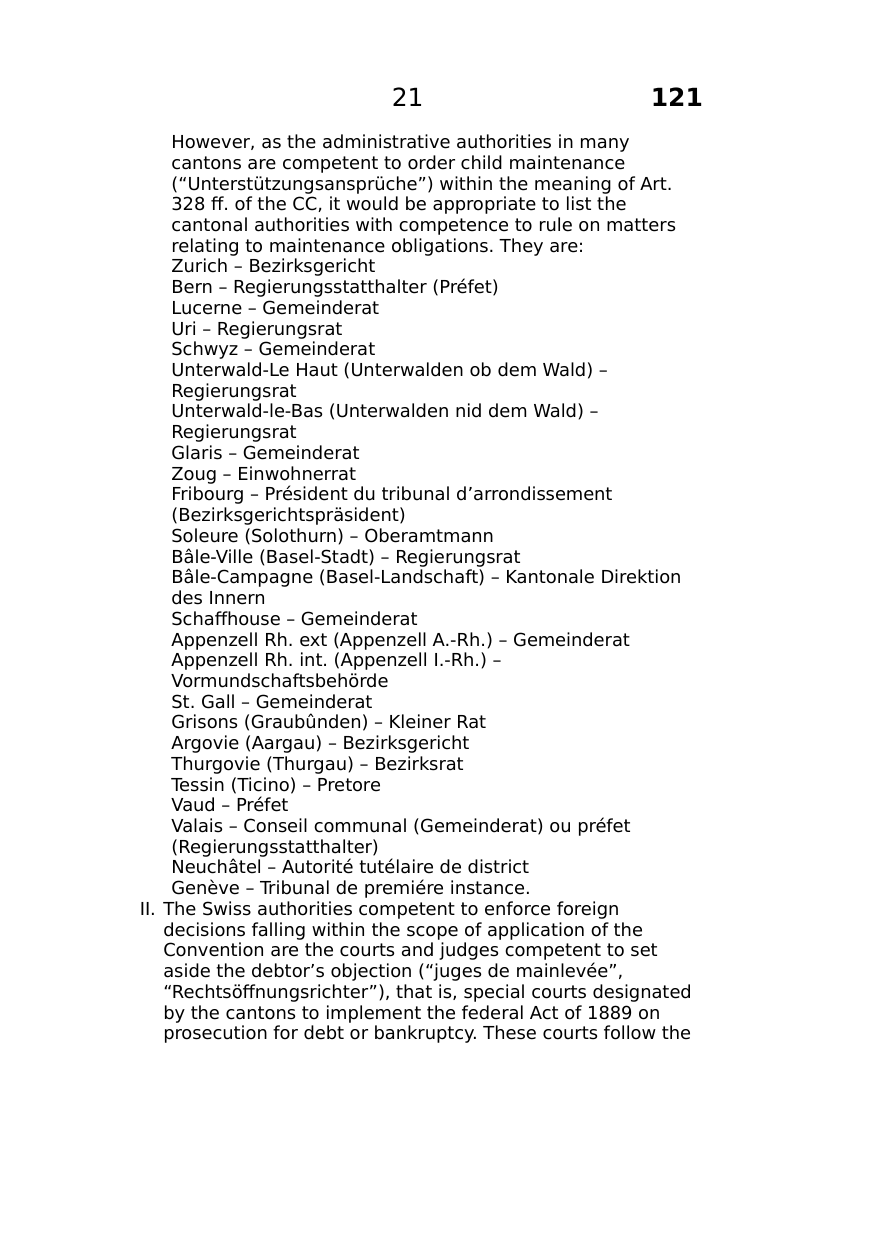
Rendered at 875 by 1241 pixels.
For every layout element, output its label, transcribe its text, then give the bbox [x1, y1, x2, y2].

text Zurich – Bezirksgericht [171, 256, 703, 277]
text Unterwald-le-Bas (Unterwalden nid dem Wald) – Regierungsrat [171, 401, 703, 443]
text Appenzell Rh. int. (Appenzell I.-Rh.) – Vormundschaftsbehörde [171, 650, 703, 692]
text Genève – Tribunal de premiére instance. [171, 878, 703, 899]
text Unterwald-Le Haut (Unterwalden ob dem Wald) – Regierungsrat [171, 360, 703, 401]
text Zoug – Einwohnerrat [171, 463, 703, 484]
text Tessin (Ticino) – Pretore [171, 774, 703, 795]
text Valais – Conseil communal (Gemeinderat) ou préfet (Regierungsstatthalter) [171, 816, 703, 857]
text Argovie (Aargau) – Bezirksgericht [171, 733, 703, 754]
text Neuchâtel – Autorité tutélaire de district [171, 857, 703, 878]
text Schwyz – Gemeinderat [171, 339, 703, 360]
text Vaud – Préfet [171, 795, 703, 816]
text II. The Swiss authorities competent to enforce foreign decisions falling within the scope of application of the Convention are the courts and judges competent to set aside the debtor’s objection (“juges de mainlevée”, “Rechtsöffnungsrichter”), that is, special courts designated by the cantons to implement the federal Act of 1889 on prosecution for debt or bankruptcy. These courts follow the [118, 899, 703, 1044]
text Bâle-Campagne (Basel-Landschaft) – Kantonale Direktion des Innern [171, 567, 703, 609]
text Uri – Regierungsrat [171, 318, 703, 339]
text Bern – Regierungsstatthalter (Préfet) [171, 277, 703, 298]
text Fribourg – Président du tribunal d’arrondissement (Bezirksgerichtspräsident) [171, 484, 703, 526]
text However, as the administrative authorities in many cantons are competent to order child maintenance (“Unterstützungsansprüche”) within the meaning of Art. 328 ff. of the CC, it would be appropriate to list the cantonal authorities with competence to rule on matters relating to maintenance obligations. They are: [171, 132, 703, 256]
text Grisons (Graubûnden) – Kleiner Rat [171, 712, 703, 733]
text Glaris – Gemeinderat [171, 443, 703, 463]
text Bâle-Ville (Basel-Stadt) – Regierungsrat [171, 546, 703, 567]
text Thurgovie (Thurgau) – Bezirksrat [171, 754, 703, 774]
text Appenzell Rh. ext (Appenzell A.-Rh.) – Gemeinderat [171, 629, 703, 650]
text Lucerne – Gemeinderat [171, 298, 703, 318]
text Soleure (Solothurn) – Oberamtmann [171, 526, 703, 546]
text Schaffhouse – Gemeinderat [171, 609, 703, 629]
text St. Gall – Gemeinderat [171, 692, 703, 712]
